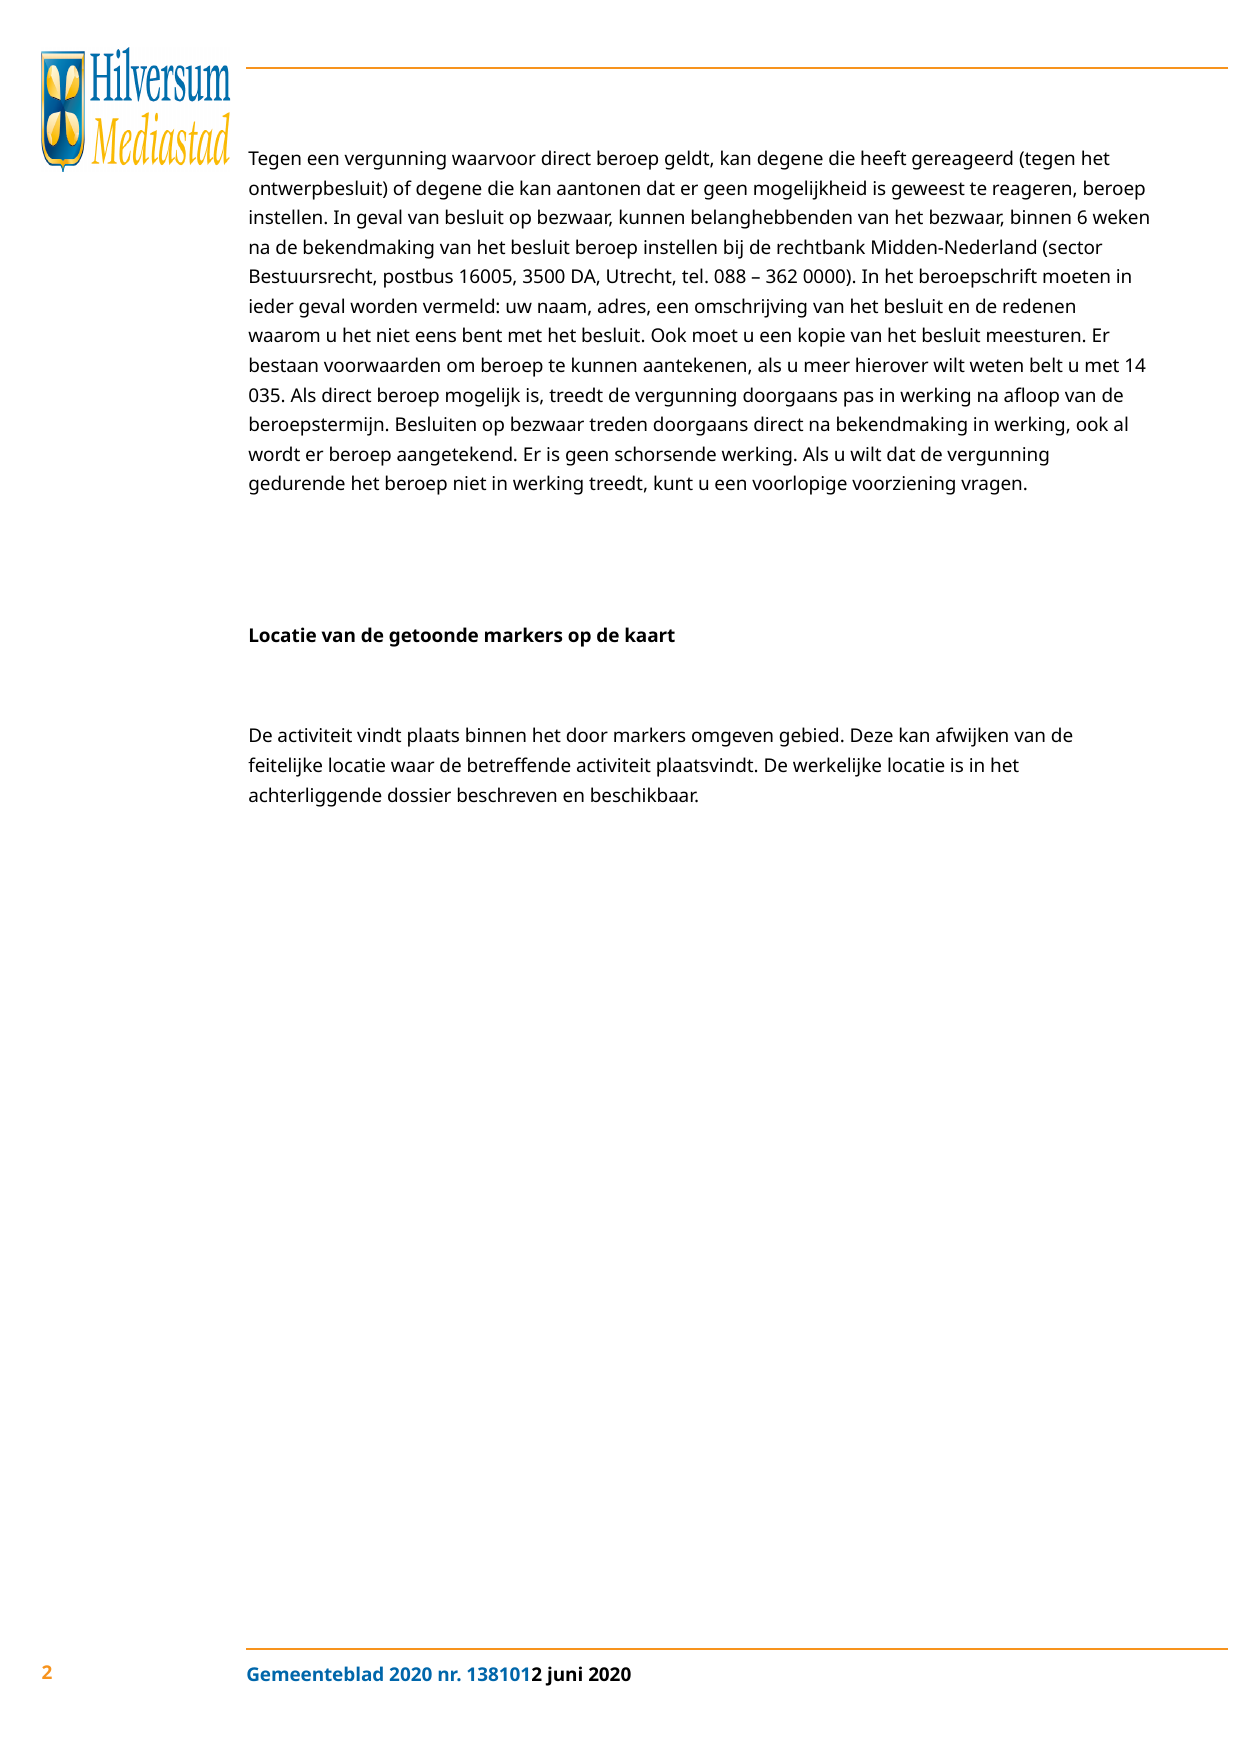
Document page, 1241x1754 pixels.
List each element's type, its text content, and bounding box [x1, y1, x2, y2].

picture [41, 47, 231, 172]
text Tegen een vergunning waarvoor direct beroep geldt, kan degene die heeft gereageerd (tegen het ontwerpbesluit) of degene die kan aantonen dat er geen mogelijkheid is geweest te reageren, beroep instellen. In geval van besluit op bezwaar, kunnen belanghebbenden van het bezwaar, binnen 6 weken na de bekendmaking van het besluit beroep instellen bij de rechtbank Midden-Nederland (sector Bestuursrecht, postbus 16005, 3500 DA, Utrecht, tel. 088 – 362 0000). In het beroepschrift moeten in ieder geval worden vermeld: uw naam, adres, een omschrijving van het besluit en de redenen waarom u het niet eens bent met het besluit. Ook moet u een kopie van het besluit meesturen. Er bestaan voorwaarden om beroep te kunnen aantekenen, als u meer hierover wilt weten belt u met 14 035. Als direct beroep mogelijk is, treedt de vergunning doorgaans pas in werking na afloop van de beroepstermijn. Besluiten op bezwaar treden doorgaans direct na bekendmaking in werking, ook al wordt er beroep aangetekend. Er is geen schorsende werking. Als u wilt dat de vergunning gedurende het beroep niet in werking treedt, kunt u een voorlopige voorziening vragen. [248, 145, 1152, 496]
text De activiteit vindt plaats binnen het door markers omgeven gebied. Deze kan afwijken van de feitelijke locatie waar de betreffende activiteit plaatsvindt. De werkelijke locatie is in het achterliggende dossier beschreven en beschikbaar. [248, 723, 1152, 808]
text Locatie van de getoonde markers op de kaart [248, 622, 1152, 648]
